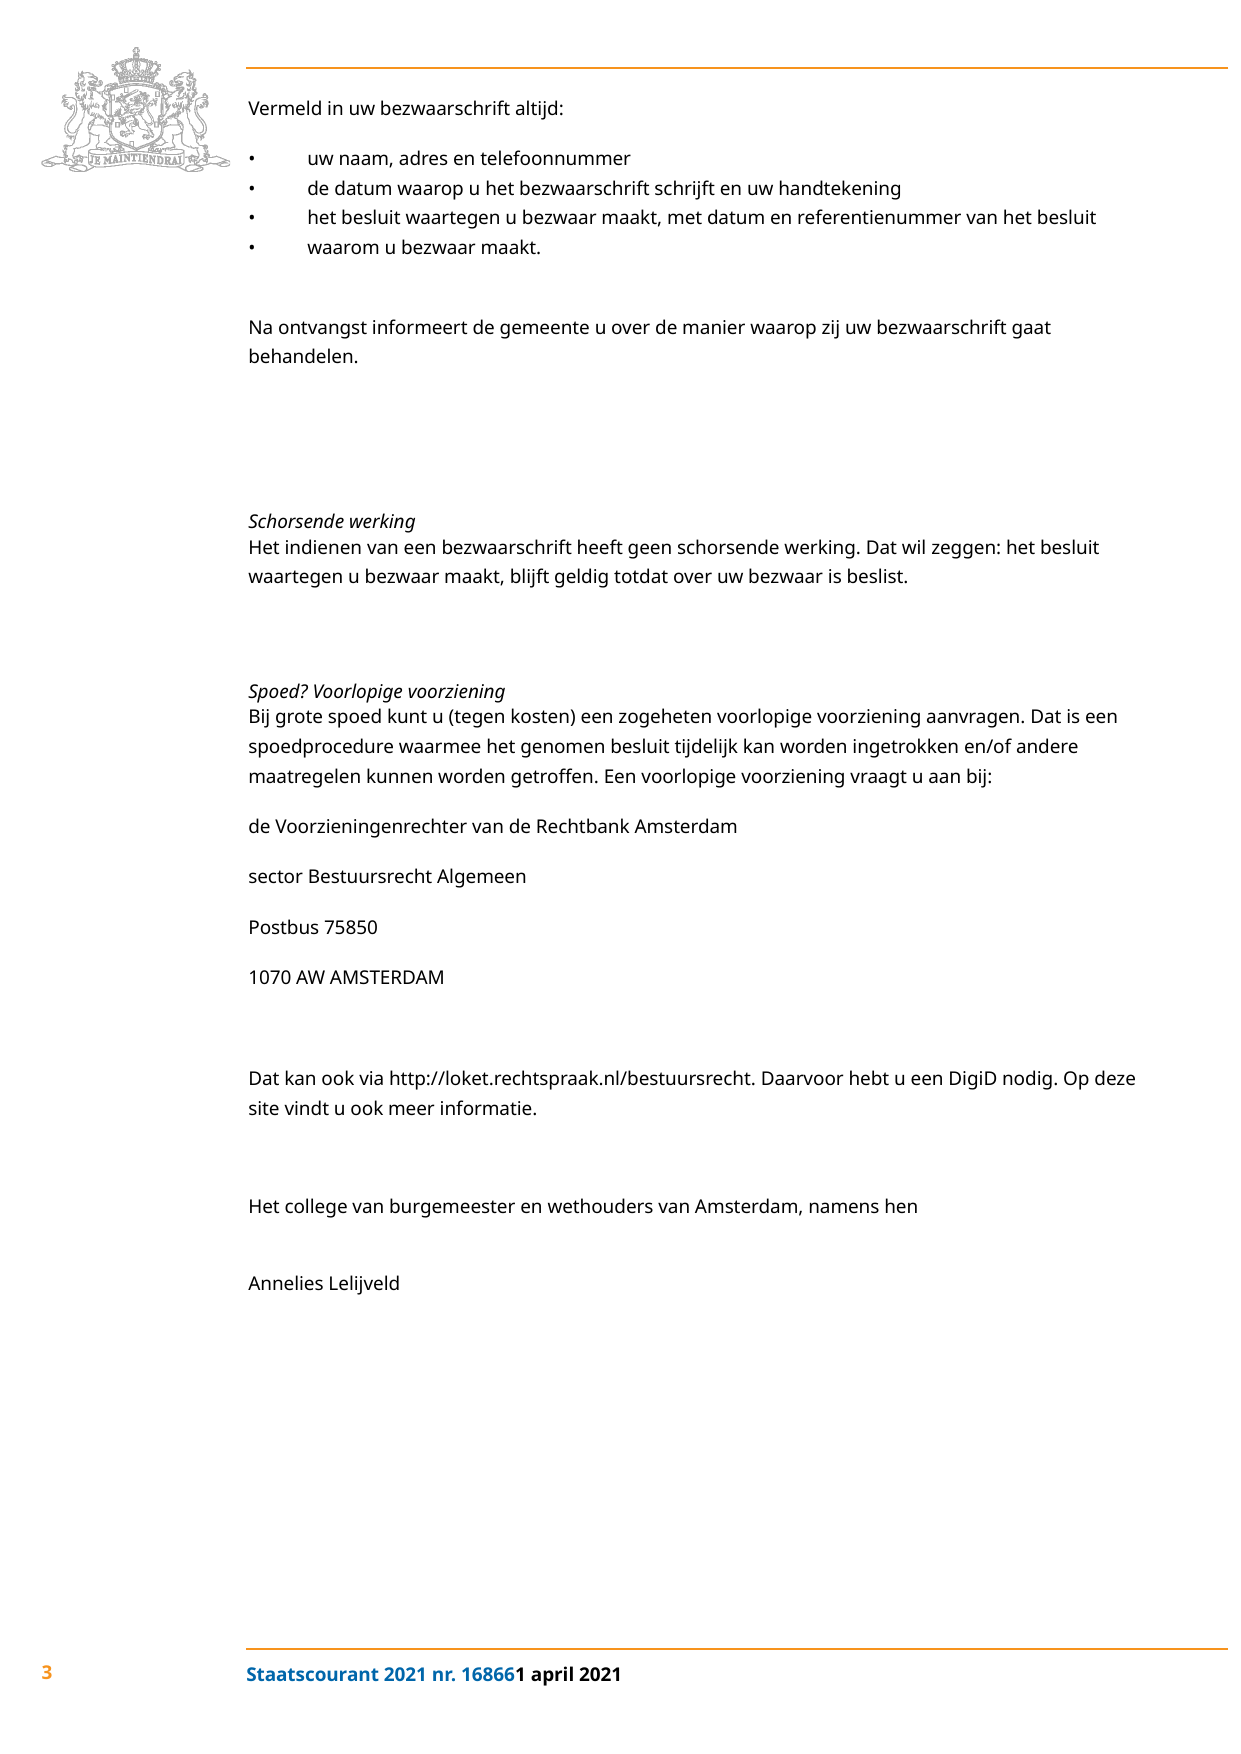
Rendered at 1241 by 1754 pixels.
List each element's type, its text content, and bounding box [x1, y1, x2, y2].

list waarom u bezwaar maakt. [248, 234, 1152, 260]
text 1070 AW AMSTERDAM [248, 964, 1152, 990]
text Schorsende werking [248, 508, 1152, 534]
text Het indienen van een bezwaarschrift heeft geen schorsende werking. Dat wil zeggen: het besluit waartegen u bezwaar maakt, blijft geldig totdat over uw bezwaar is beslist. [248, 534, 1152, 589]
list de datum waarop u het bezwaarschrift schrijft en uw handtekening [248, 175, 1152, 201]
text Het college van burgemeester en wethouders van Amsterdam, namens hen [248, 1193, 1152, 1219]
text Na ontvangst informeert de gemeente u over de manier waarop zij uw bezwaarschrift gaat behandelen. [248, 314, 1152, 369]
list het besluit waartegen u bezwaar maakt, met datum en referentienummer van het besluit [248, 204, 1152, 230]
text Spoed? Voorlopige voorziening [248, 678, 1152, 704]
text Annelies Lelijveld [248, 1270, 1152, 1296]
text Postbus 75850 [248, 914, 1152, 940]
text Bij grote spoed kunt u (tegen kosten) een zogeheten voorlopige voorziening aanvragen. Dat is een spoedprocedure waarmee het genomen besluit tijdelijk kan worden ingetrokken en/of andere maatregelen kunnen worden getroffen. Een voorlopige voorziening vraagt u aan bij: [248, 704, 1152, 789]
text de Voorzieningenrechter van de Rechtbank Amsterdam [248, 813, 1152, 839]
text sector Bestuursrecht Algemeen [248, 864, 1152, 889]
list uw naam, adres en telefoonnummer [248, 145, 1152, 171]
picture [41, 47, 231, 172]
text Vermeld in uw bezwaarschrift altijd: [248, 95, 1152, 121]
text Dat kan ook via http://loket.rechtspraak.nl/bestuursrecht. Daarvoor hebt u een DigiD nodig. Op deze site vindt u ook meer informatie. [248, 1065, 1152, 1121]
